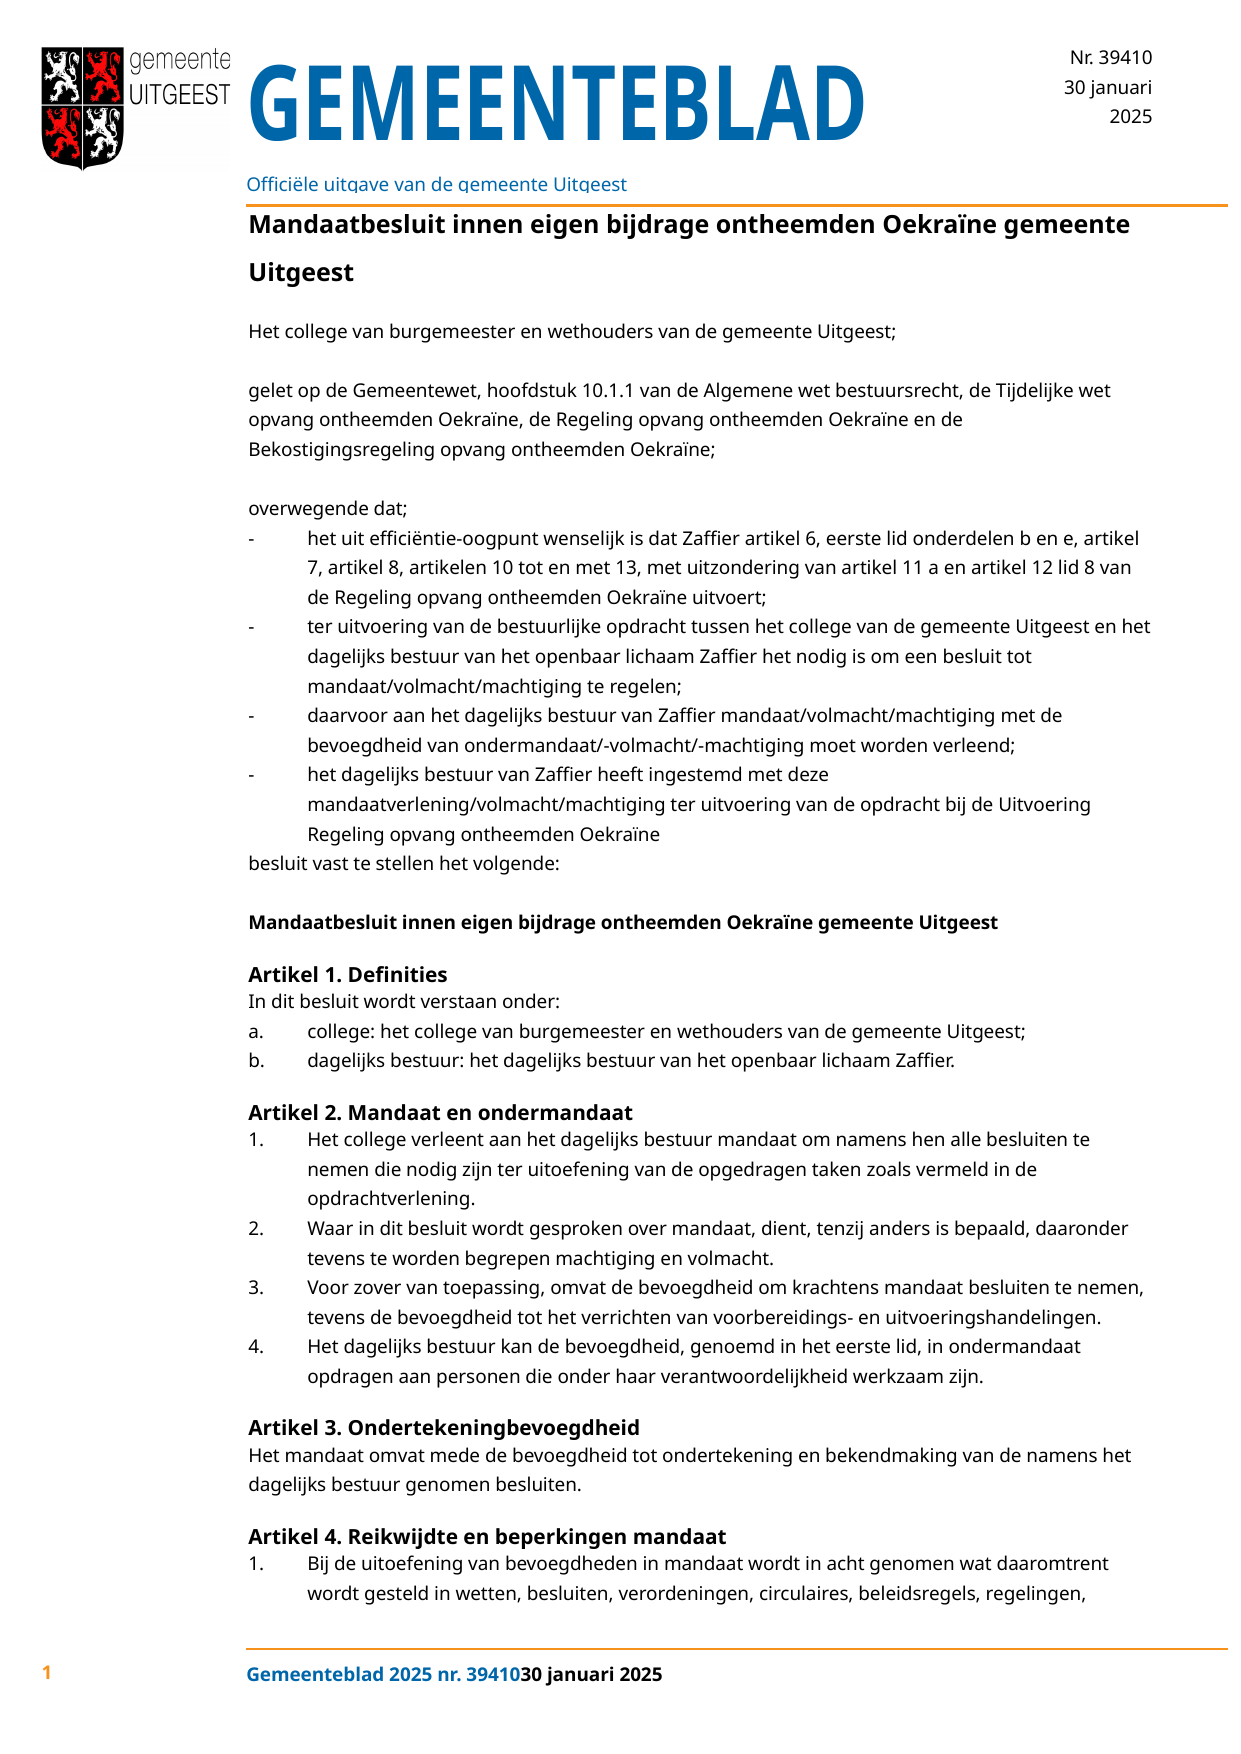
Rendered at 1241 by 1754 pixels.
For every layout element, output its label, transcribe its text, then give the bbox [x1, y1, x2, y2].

text Mandaatbesluit innen eigen bijdrage ontheemden Oekraïne gemeente Uitgeest [248, 207, 1152, 288]
list Voor zover van toepassing, omvat de bevoegdheid om krachtens mandaat besluiten te nemen, tevens de bevoegdheid tot het verrichten van voorbereidings- en uitvoeringshandelingen. [248, 1274, 1152, 1330]
list Het college verleent aan het dagelijks bestuur mandaat om namens hen alle besluiten te nemen die nodig zijn ter uitoefening van de opgedragen taken zoals vermeld in de opdrachtverlening. [248, 1126, 1152, 1211]
text besluit vast te stellen het volgende: [248, 850, 1152, 876]
list college: het college van burgemeester en wethouders van de gemeente Uitgeest; [248, 1018, 1152, 1044]
text Artikel 1. Definities [248, 960, 1152, 988]
list ter uitvoering van de bestuurlijke opdracht tussen het college van de gemeente Uitgeest en het dagelijks bestuur van het openbaar lichaam Zaffier het nodig is om een besluit tot mandaat/volmacht/machtiging te regelen; [248, 614, 1152, 699]
list Het dagelijks bestuur kan de bevoegdheid, genoemd in het eerste lid, in ondermandaat opdragen aan personen die onder haar verantwoordelijkheid werkzaam zijn. [248, 1333, 1152, 1389]
text overwegende dat; [248, 495, 1152, 521]
list Bij de uitoefening van bevoegdheden in mandaat wordt in acht genomen wat daaromtrent wordt gesteld in wetten, besluiten, verordeningen, circulaires, beleidsregels, regelingen, [248, 1550, 1152, 1606]
text Het mandaat omvat mede de bevoegdheid tot ondertekening en bekendmaking van de namens het dagelijks bestuur genomen besluiten. [248, 1442, 1152, 1497]
picture [41, 47, 231, 172]
list dagelijks bestuur: het dagelijks bestuur van het openbaar lichaam Zaffier. [248, 1048, 1152, 1073]
text Mandaatbesluit innen eigen bijdrage ontheemden Oekraïne gemeente Uitgeest [248, 909, 1152, 935]
list het uit efficiëntie-oogpunt wenselijk is dat Zaffier artikel 6, eerste lid onderdelen b en e, artikel 7, artikel 8, artikelen 10 tot en met 13, met uitzondering van artikel 11 a en artikel 12 lid 8 van de Regeling opvang ontheemden Oekraïne uitvoert; [248, 525, 1152, 610]
list daarvoor aan het dagelijks bestuur van Zaffier mandaat/volmacht/machtiging met de bevoegdheid van ondermandaat/-volmacht/-machtiging moet worden verleend; [248, 702, 1152, 758]
text gelet op de Gemeentewet, hoofdstuk 10.1.1 van de Algemene wet bestuursrecht, de Tijdelijke wet opvang ontheemden Oekraïne, de Regeling opvang ontheemden Oekraïne en de Bekostigingsregeling opvang ontheemden Oekraïne; [248, 377, 1152, 462]
list Waar in dit besluit wordt gesproken over mandaat, dient, tenzij anders is bepaald, daaronder tevens te worden begrepen machtiging en volmacht. [248, 1215, 1152, 1271]
text Artikel 4. Reikwijdte en beperkingen mandaat [248, 1522, 1152, 1550]
text Artikel 2. Mandaat en ondermandaat [248, 1098, 1152, 1126]
list het dagelijks bestuur van Zaffier heeft ingestemd met deze mandaatverlening/volmacht/machtiging ter uitvoering van de opdracht bij de Uitvoering Regeling opvang ontheemden Oekraïne [248, 762, 1152, 847]
text In dit besluit wordt verstaan onder: [248, 988, 1152, 1014]
text Het college van burgemeester en wethouders van de gemeente Uitgeest; [248, 318, 1152, 344]
text Artikel 3. Ondertekeningbevoegdheid [248, 1413, 1152, 1442]
